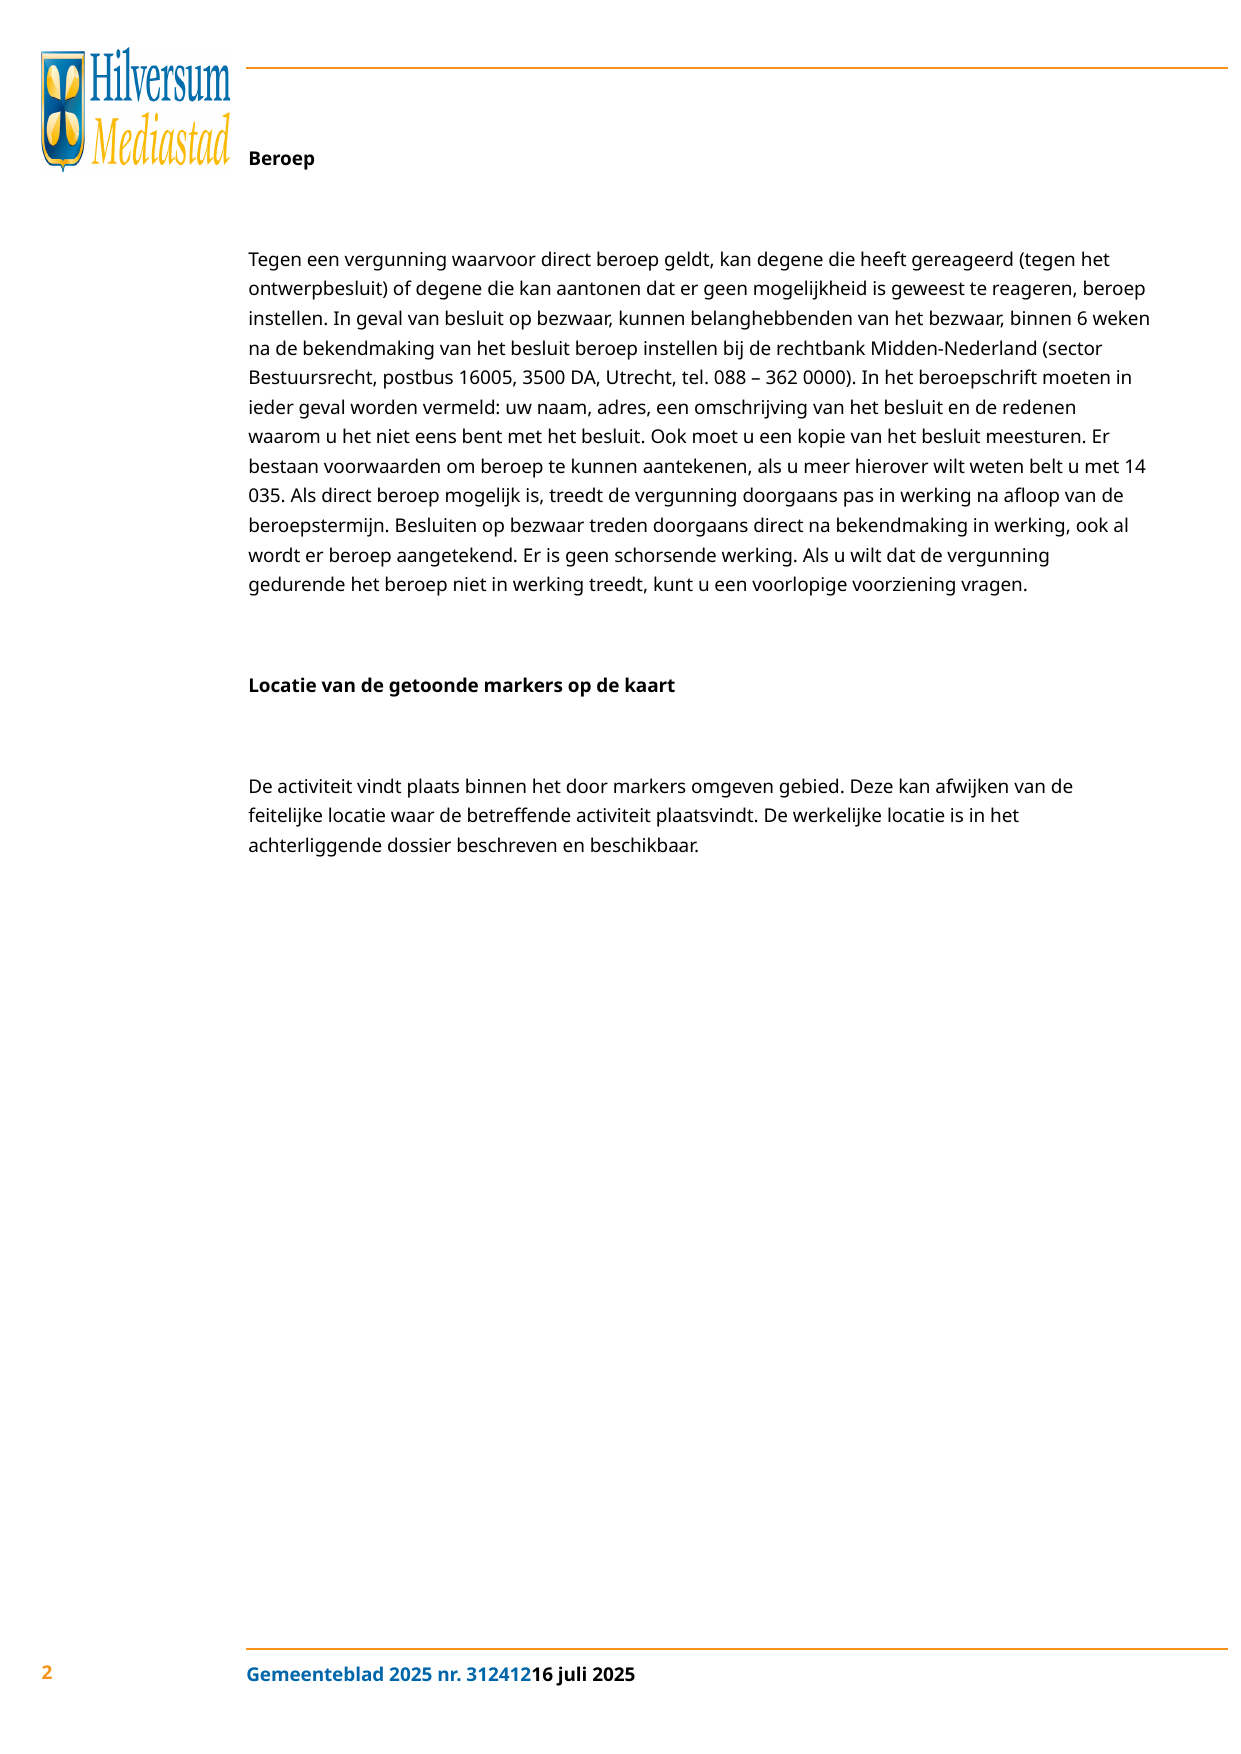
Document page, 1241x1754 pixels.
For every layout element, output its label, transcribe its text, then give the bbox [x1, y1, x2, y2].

text Beroep [248, 145, 1152, 171]
text Locatie van de getoonde markers op de kaart [248, 672, 1152, 698]
picture [41, 47, 231, 172]
text Tegen een vergunning waarvoor direct beroep geldt, kan degene die heeft gereageerd (tegen het ontwerpbesluit) of degene die kan aantonen dat er geen mogelijkheid is geweest te reageren, beroep instellen. In geval van besluit op bezwaar, kunnen belanghebbenden van het bezwaar, binnen 6 weken na de bekendmaking van het besluit beroep instellen bij de rechtbank Midden-Nederland (sector Bestuursrecht, postbus 16005, 3500 DA, Utrecht, tel. 088 – 362 0000). In het beroepschrift moeten in ieder geval worden vermeld: uw naam, adres, een omschrijving van het besluit en de redenen waarom u het niet eens bent met het besluit. Ook moet u een kopie van het besluit meesturen. Er bestaan voorwaarden om beroep te kunnen aantekenen, als u meer hierover wilt weten belt u met 14 035. Als direct beroep mogelijk is, treedt de vergunning doorgaans pas in werking na afloop van de beroepstermijn. Besluiten op bezwaar treden doorgaans direct na bekendmaking in werking, ook al wordt er beroep aangetekend. Er is geen schorsende werking. Als u wilt dat de vergunning gedurende het beroep niet in werking treedt, kunt u een voorlopige voorziening vragen. [248, 246, 1152, 597]
text De activiteit vindt plaats binnen het door markers omgeven gebied. Deze kan afwijken van de feitelijke locatie waar de betreffende activiteit plaatsvindt. De werkelijke locatie is in het achterliggende dossier beschreven en beschikbaar. [248, 773, 1152, 858]
